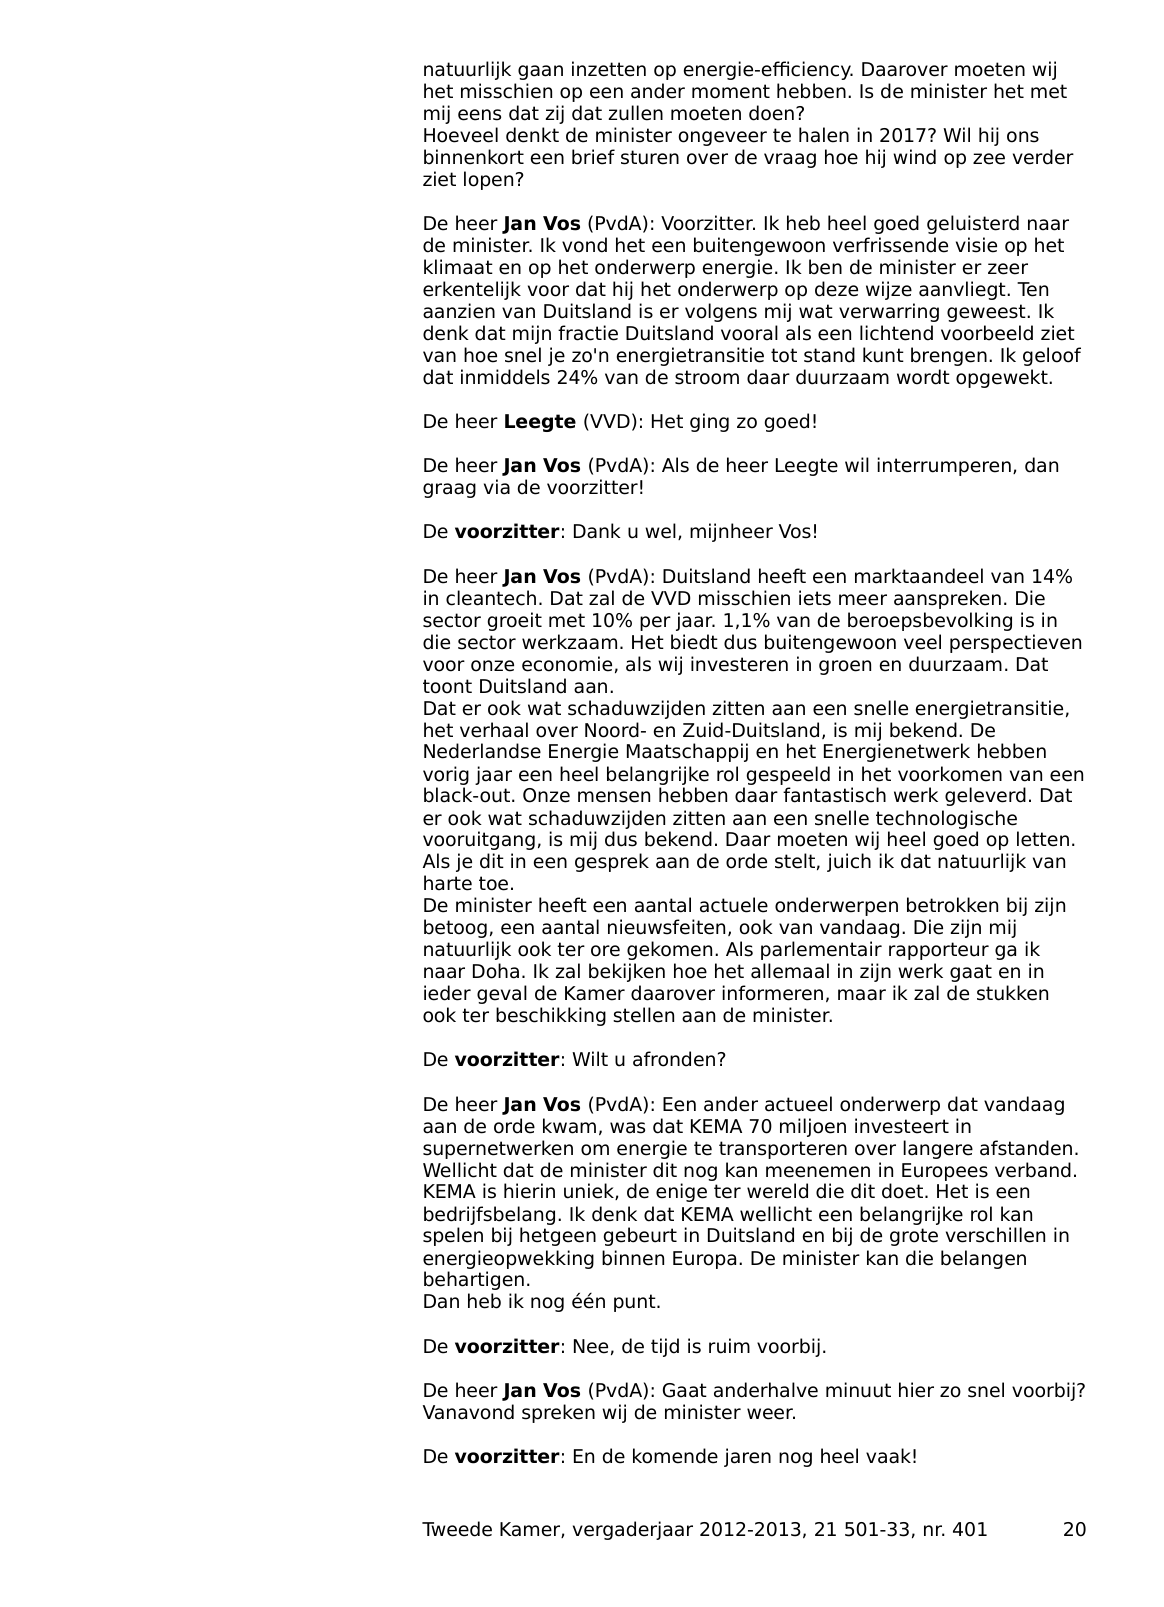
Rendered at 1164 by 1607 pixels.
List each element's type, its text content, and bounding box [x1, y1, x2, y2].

text De heer Jan Vos (PvdA): Als de heer Leegte wil interrumperen, dan graag via de voorzitter! [422, 455, 1087, 499]
text Hoeveel denkt de minister ongeveer te halen in 2017? Wil hij ons binnenkort een brief sturen over de vraag hoe hij wind op zee verder ziet lopen? [422, 125, 1087, 191]
text Dat er ook wat schaduwzijden zitten aan een snelle energietransitie, het verhaal over Noord- en Zuid-Duitsland, is mij bekend. De Nederlandse Energie Maatschappij en het Energienetwerk hebben vorig jaar een heel belangrijke rol gespeeld in het voorkomen van een black-out. Onze mensen hebben daar fantastisch werk geleverd. Dat er ook wat schaduwzijden zitten aan een snelle technologische vooruitgang, is mij dus bekend. Daar moeten wij heel goed op letten. Als je dit in een gesprek aan de orde stelt, juich ik dat natuurlijk van harte toe. [422, 697, 1087, 895]
text De voorzitter: En de komende jaren nog heel vaak! [422, 1446, 1087, 1468]
text De minister heeft een aantal actuele onderwerpen betrokken bij zijn betoog, een aantal nieuwsfeiten, ook van vandaag. Die zijn mij natuurlijk ook ter ore gekomen. Als parlementair rapporteur ga ik naar Doha. Ik zal bekijken hoe het allemaal in zijn werk gaat en in ieder geval de Kamer daarover informeren, maar ik zal de stukken ook ter beschikking stellen aan de minister. [422, 895, 1087, 1027]
text De heer Jan Vos (PvdA): Een ander actueel onderwerp dat vandaag aan de orde kwam, was dat KEMA 70 miljoen investeert in supernetwerken om energie te transporteren over langere afstanden. Wellicht dat de minister dit nog kan meenemen in Europees verband. KEMA is hierin uniek, de enige ter wereld die dit doet. Het is een bedrijfsbelang. Ik denk dat KEMA wellicht een belangrijke rol kan spelen bij hetgeen gebeurt in Duitsland en bij de grote verschillen in energieopwekking binnen Europa. De minister kan die belangen behartigen. [422, 1093, 1087, 1291]
text De voorzitter: Dank u wel, mijnheer Vos! [422, 521, 1087, 543]
text De voorzitter: Wilt u afronden? [422, 1049, 1087, 1071]
text De heer Jan Vos (PvdA): Duitsland heeft een marktaandeel van 14% in cleantech. Dat zal de VVD misschien iets meer aanspreken. Die sector groeit met 10% per jaar. 1,1% van de beroepsbevolking is in die sector werkzaam. Het biedt dus buitengewoon veel perspectieven voor onze economie, als wij investeren in groen en duurzaam. Dat toont Duitsland aan. [422, 566, 1087, 697]
text De voorzitter: Nee, de tijd is ruim voorbij. [422, 1336, 1087, 1357]
text natuurlijk gaan inzetten op energie-efficiency. Daarover moeten wij het misschien op een ander moment hebben. Is de minister het met mij eens dat zij dat zullen moeten doen? [422, 59, 1087, 125]
text De heer Jan Vos (PvdA): Voorzitter. Ik heb heel goed geluisterd naar de minister. Ik vond het een buitengewoon verfrissende visie op het klimaat en op het onderwerp energie. Ik ben de minister er zeer erkentelijk voor dat hij het onderwerp op deze wijze aanvliegt. Ten aanzien van Duitsland is er volgens mij wat verwarring geweest. Ik denk dat mijn fractie Duitsland vooral als een lichtend voorbeeld ziet van hoe snel je zo'n energietransitie tot stand kunt brengen. Ik geloof dat inmiddels 24% van de stroom daar duurzaam wordt opgewekt. [422, 213, 1087, 389]
text De heer Leegte (VVD): Het ging zo goed! [422, 411, 1087, 433]
text Dan heb ik nog één punt. [422, 1291, 1087, 1313]
text De heer Jan Vos (PvdA): Gaat anderhalve minuut hier zo snel voorbij? Vanavond spreken wij de minister weer. [422, 1380, 1087, 1424]
